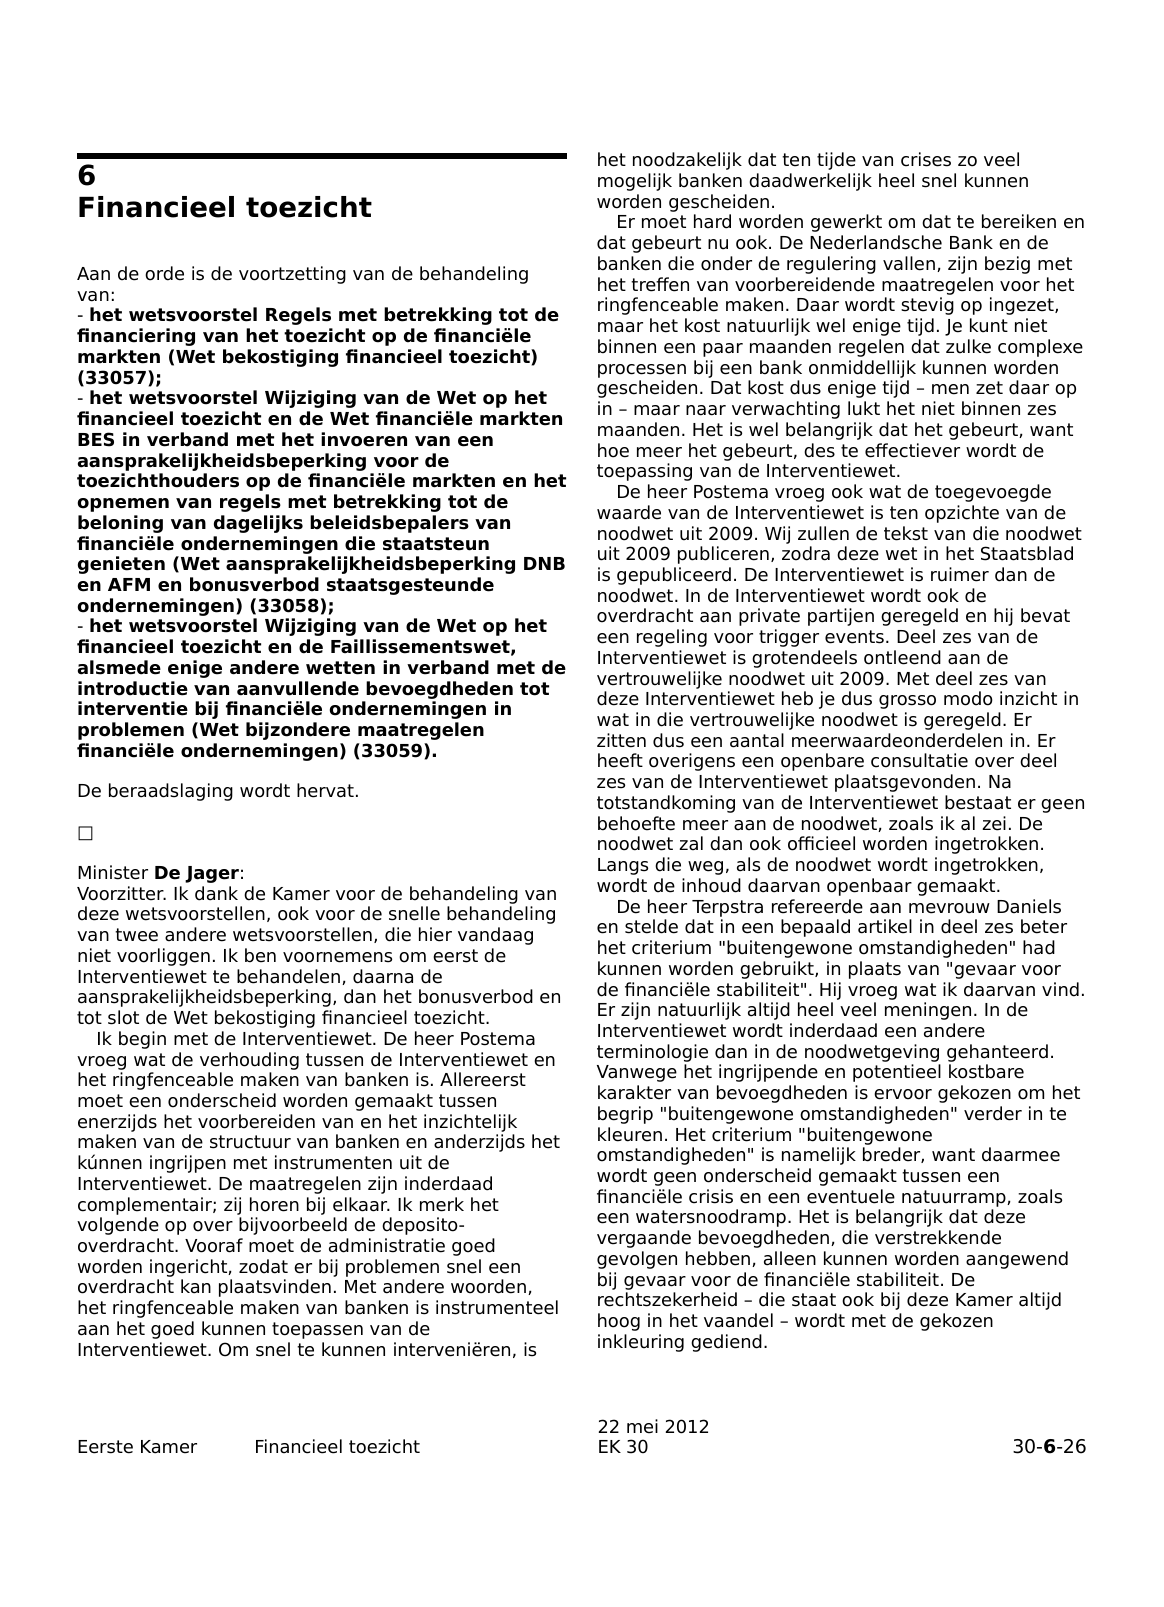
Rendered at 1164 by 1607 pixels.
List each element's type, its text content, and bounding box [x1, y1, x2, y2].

text - het wetsvoorstel Wijziging van de Wet op het financieel toezicht en de Faillissementswet, alsmede enige andere wetten in verband met de introductie van aanvullende bevoegdheden tot interventie bij financiële ondernemingen in problemen (Wet bijzondere maatregelen financiële ondernemingen) (33059). [77, 616, 567, 761]
text □ [77, 822, 567, 843]
text Minister De Jager: [77, 863, 567, 883]
text Voorzitter. Ik dank de Kamer voor de behandeling van deze wetsvoorstellen, ook voor de snelle behandeling van twee andere wetsvoorstellen, die hier vandaag niet voorliggen. Ik ben voornemens om eerst de Interventiewet te behandelen, daarna de aansprakelijkheidsbeperking, dan het bonusverbod en tot slot de Wet bekostiging financieel toezicht. [77, 883, 567, 1029]
title 6 Financieel toezicht [77, 159, 567, 224]
text De heer Postema vroeg ook wat de toegevoegde waarde van de Interventiewet is ten opzichte van de noodwet uit 2009. Wij zullen de tekst van die noodwet uit 2009 publiceren, zodra deze wet in het Staatsblad is gepubliceerd. De Interventiewet is ruimer dan de noodwet. In de Interventiewet wordt ook de overdracht aan private partijen geregeld en hij bevat een regeling voor trigger events. Deel zes van de Interventiewet is grotendeels ontleend aan de vertrouwelijke noodwet uit 2009. Met deel zes van deze Interventiewet heb je dus grosso modo inzicht in wat in die vertrouwelijke noodwet is geregeld. Er zitten dus een aantal meerwaardeonderdelen in. Er heeft overigens een openbare consultatie over deel zes van de Interventiewet plaatsgevonden. Na totstandkoming van de Interventiewet bestaat er geen behoefte meer aan de noodwet, zoals ik al zei. De noodwet zal dan ook officieel worden ingetrokken. Langs die weg, als de noodwet wordt ingetrokken, wordt de inhoud daarvan openbaar gemaakt. [596, 482, 1087, 896]
text De beraadslaging wordt hervat. [77, 781, 567, 802]
text Aan de orde is de voortzetting van de behandeling van: [77, 264, 567, 305]
text - het wetsvoorstel Wijziging van de Wet op het financieel toezicht en de Wet financiële markten BES in verband met het invoeren van een aansprakelijkheidsbeperking voor de toezichthouders op de financiële markten en het opnemen van regels met betrekking tot de beloning van dagelijks beleidsbepalers van financiële ondernemingen die staatsteun genieten (Wet aansprakelijkheidsbeperking DNB en AFM en bonusverbod staatsgesteunde ondernemingen) (33058); [77, 388, 567, 616]
text het noodzakelijk dat ten tijde van crises zo veel mogelijk banken daadwerkelijk heel snel kunnen worden gescheiden. [596, 150, 1087, 212]
text De heer Terpstra refereerde aan mevrouw Daniels en stelde dat in een bepaald artikel in deel zes beter het criterium "buitengewone omstandigheden" had kunnen worden gebruikt, in plaats van "gevaar voor de financiële stabiliteit". Hij vroeg wat ik daarvan vind. Er zijn natuurlijk altijd heel veel meningen. In de Interventiewet wordt inderdaad een andere terminologie dan in de noodwetgeving gehanteerd. Vanwege het ingrijpende en potentieel kostbare karakter van bevoegdheden is ervoor gekozen om het begrip "buitengewone omstandigheden" verder in te kleuren. Het criterium "buitengewone omstandigheden" is namelijk breder, want daarmee wordt geen onderscheid gemaakt tussen een financiële crisis en een eventuele natuurramp, zoals een watersnoodramp. Het is belangrijk dat deze vergaande bevoegdheden, die verstrekkende gevolgen hebben, alleen kunnen worden aangewend bij gevaar voor de financiële stabiliteit. De rechtszekerheid – die staat ook bij deze Kamer altijd hoog in het vaandel – wordt met de gekozen inkleuring gediend. [596, 896, 1087, 1352]
text Er moet hard worden gewerkt om dat te bereiken en dat gebeurt nu ook. De Nederlandsche Bank en de banken die onder de regulering vallen, zijn bezig met het treffen van voorbereidende maatregelen voor het ringfenceable maken. Daar wordt stevig op ingezet, maar het kost natuurlijk wel enige tijd. Je kunt niet binnen een paar maanden regelen dat zulke complexe processen bij een bank onmiddellijk kunnen worden gescheiden. Dat kost dus enige tijd – men zet daar op in – maar naar verwachting lukt het niet binnen zes maanden. Het is wel belangrijk dat het gebeurt, want hoe meer het gebeurt, des te effectiever wordt de toepassing van de Interventiewet. [596, 212, 1087, 482]
text - het wetsvoorstel Regels met betrekking tot de financiering van het toezicht op de financiële markten (Wet bekostiging financieel toezicht) (33057); [77, 305, 567, 388]
text Ik begin met de Interventiewet. De heer Postema vroeg wat de verhouding tussen de Interventiewet en het ringfenceable maken van banken is. Allereerst moet een onderscheid worden gemaakt tussen enerzijds het voorbereiden van en het inzichtelijk maken van de structuur van banken en anderzijds het kúnnen ingrijpen met instrumenten uit de Interventiewet. De maatregelen zijn inderdaad complementair; zij horen bij elkaar. Ik merk het volgende op over bijvoorbeeld de deposito-overdracht. Vooraf moet de administratie goed worden ingericht, zodat er bij problemen snel een overdracht kan plaatsvinden. Met andere woorden, het ringfenceable maken van banken is instrumenteel aan het goed kunnen toepassen van de Interventiewet. Om snel te kunnen interveniëren, is [77, 1029, 567, 1360]
